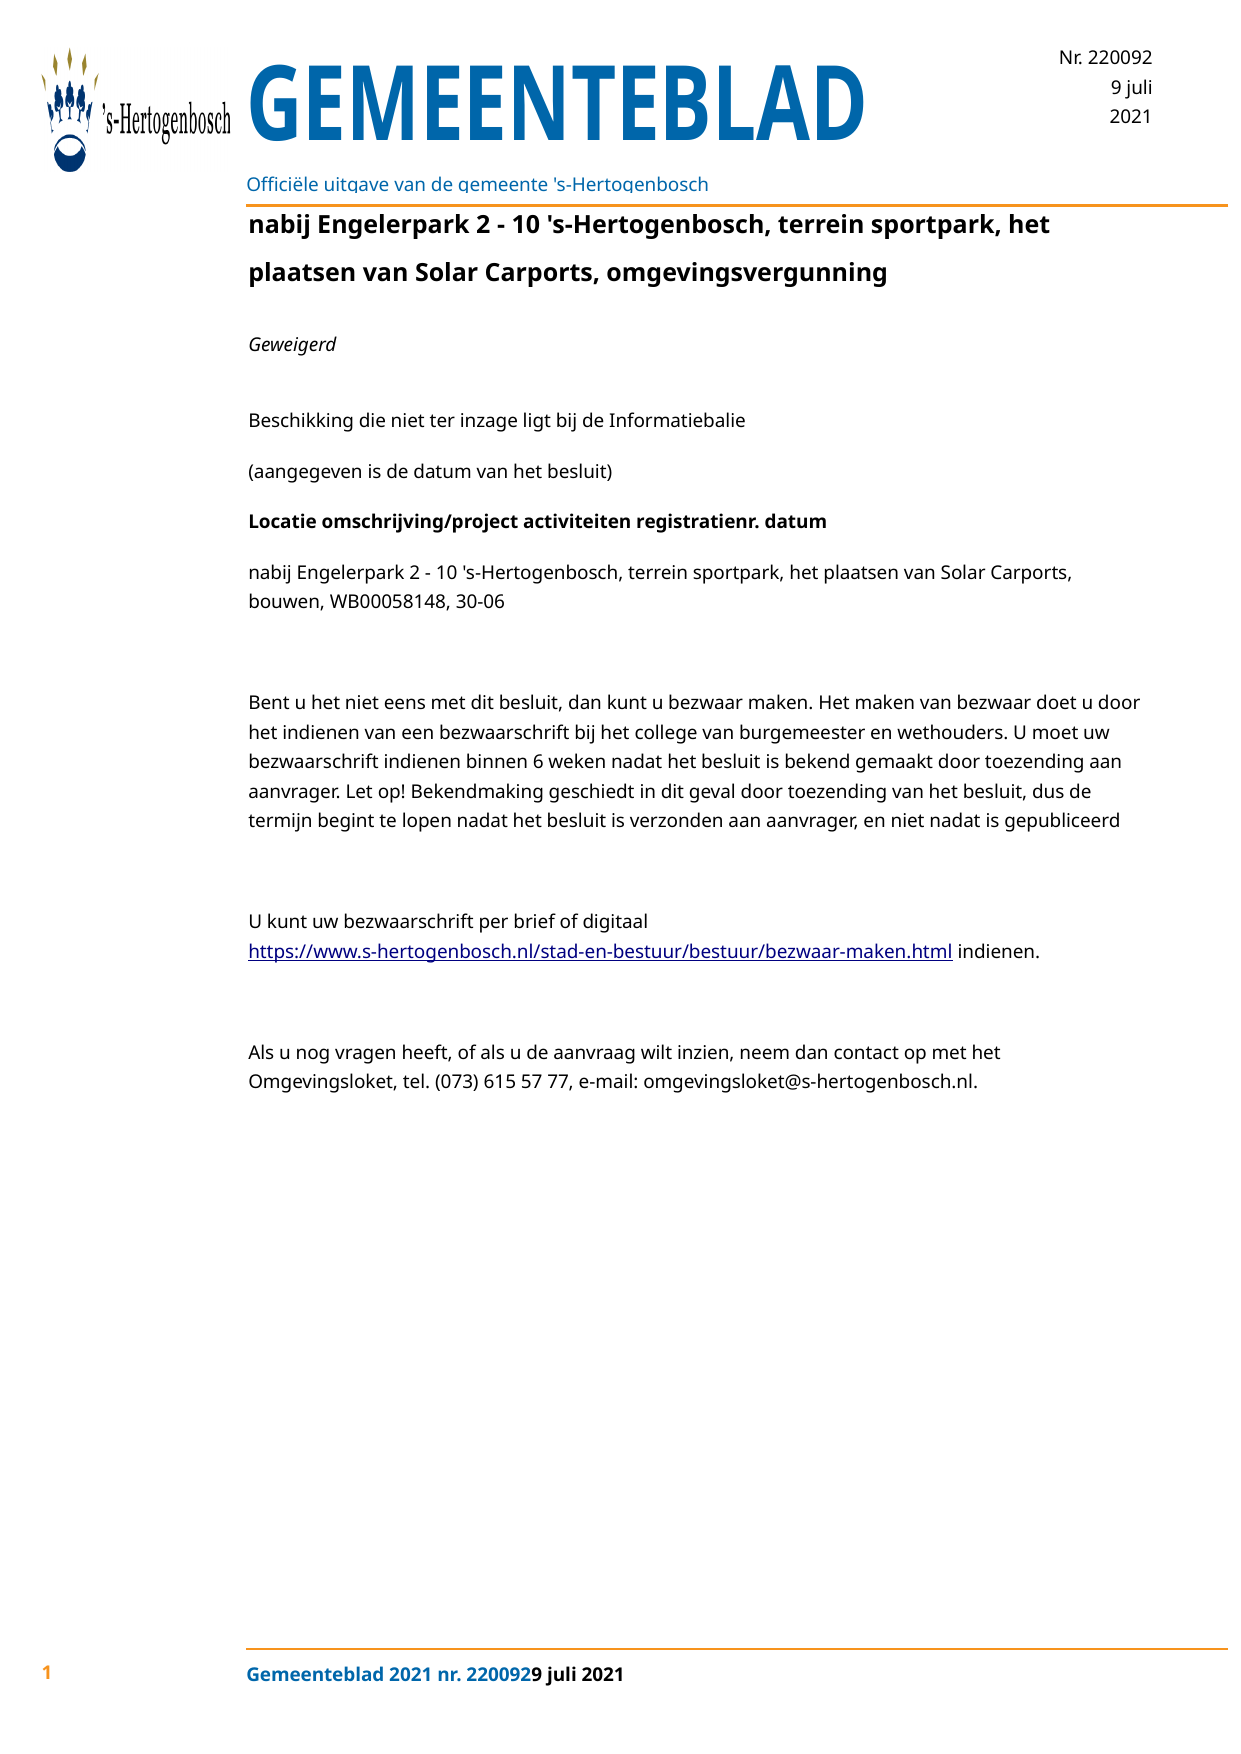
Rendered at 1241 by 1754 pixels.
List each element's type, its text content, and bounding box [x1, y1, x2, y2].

text nabij Engelerpark 2 - 10 's-Hertogenbosch, terrein sportpark, het plaatsen van Solar Carports, omgevingsvergunning [248, 207, 1152, 288]
text Als u nog vragen heeft, of als u de aanvraag wilt inzien, neem dan contact op met het Omgevingsloket, tel. (073) 615 57 77, e-mail: omgevingsloket@s-hertogenbosch.nl. [248, 1039, 1152, 1094]
text Bent u het niet eens met dit besluit, dan kunt u bezwaar maken. Het maken van bezwaar doet u door het indienen van een bezwaarschrift bij het college van burgemeester en wethouders. U moet uw bezwaarschrift indienen binnen 6 weken nadat het besluit is bekend gemaakt door toezending aan aanvrager. Let op! Bekendmaking geschiedt in dit geval door toezending van het besluit, dus de termijn begint te lopen nadat het besluit is verzonden aan aanvrager, en niet nadat is gepubliceerd [248, 689, 1152, 833]
picture [41, 47, 231, 172]
text (aangegeven is de datum van het besluit) [248, 458, 1152, 484]
text Geweigerd [248, 331, 1152, 357]
text Locatie omschrijving/project activiteiten registratienr. datum [248, 508, 1152, 534]
text Beschikking die niet ter inzage ligt bij de Informatiebalie [248, 408, 1152, 433]
text U kunt uw bezwaarschrift per brief of digitaal https://www.s-hertogenbosch.nl/stad-en-bestuur/bestuur/bezwaar-maken.html indienen. [248, 908, 1152, 964]
text nabij Engelerpark 2 - 10 's-Hertogenbosch, terrein sportpark, het plaatsen van Solar Carports, bouwen, WB00058148, 30-06 [248, 559, 1152, 614]
